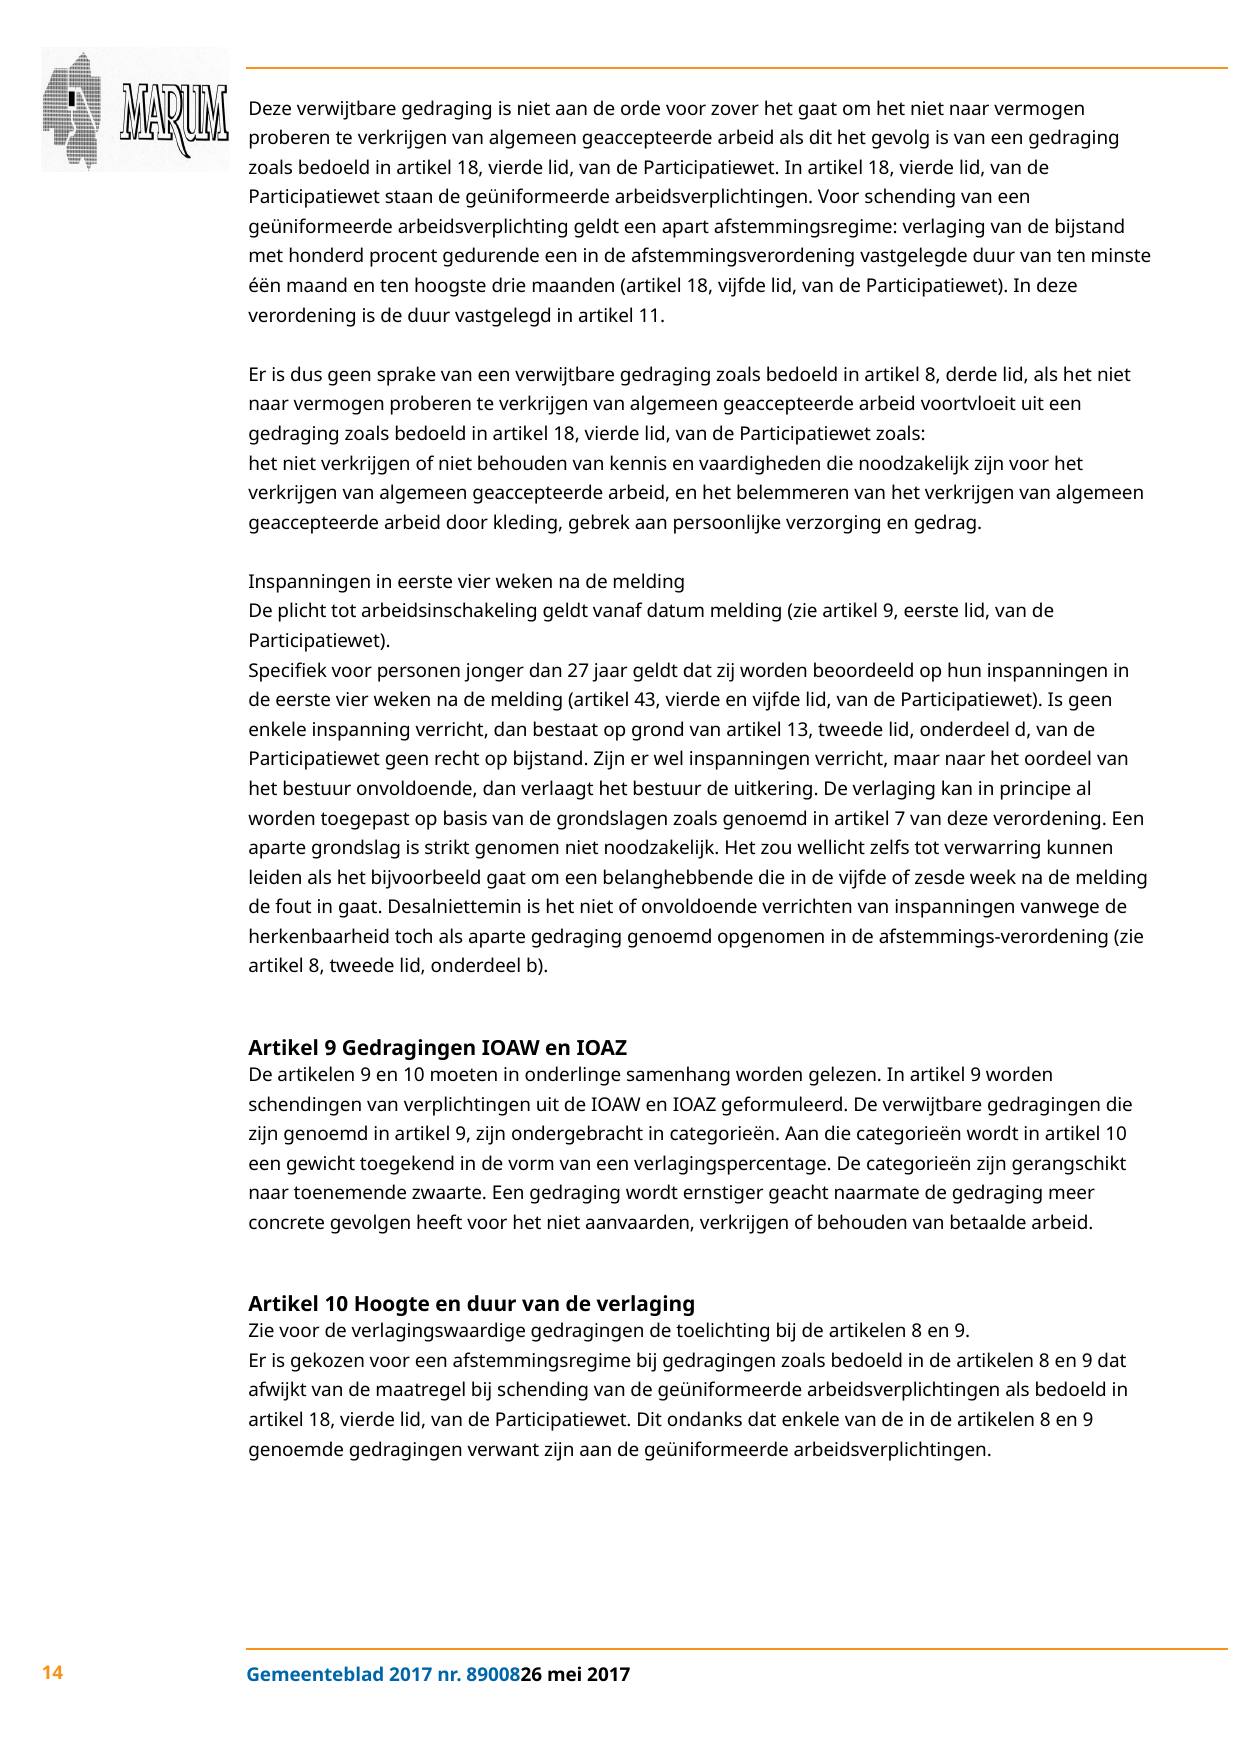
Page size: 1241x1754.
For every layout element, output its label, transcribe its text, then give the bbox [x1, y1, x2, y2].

text het niet verkrijgen of niet behouden van kennis en vaardigheden die noodzakelijk zijn voor het verkrijgen van algemeen geaccepteerde arbeid, en het belemmeren van het verkrijgen van algemeen geaccepteerde arbeid door kleding, gebrek aan persoonlijke verzorging en gedrag. [248, 450, 1152, 535]
text Deze verwijtbare gedraging is niet aan de orde voor zover het gaat om het niet naar vermogen proberen te verkrijgen van algemeen geaccepteerde arbeid als dit het gevolg is van een gedraging zoals bedoeld in artikel 18, vierde lid, van de Participatiewet. In artikel 18, vierde lid, van de Participatiewet staan de geüniformeerde arbeidsverplichtingen. Voor schending van een geüniformeerde arbeidsverplichting geldt een apart afstemmingsregime: verlaging van de bijstand met honderd procent gedurende een in de afstemmingsverordening vastgelegde duur van ten minste éën maand en ten hoogste drie maanden (artikel 18, vijfde lid, van de Participatiewet). In deze verordening is de duur vastgelegd in artikel 11. [248, 95, 1152, 328]
text De plicht tot arbeidsinschakeling geldt vanaf datum melding (zie artikel 9, eerste lid, van de Participatiewet). [248, 598, 1152, 653]
text Specifiek voor personen jonger dan 27 jaar geldt dat zij worden beoordeeld op hun inspanningen in de eerste vier weken na de melding (artikel 43, vierde en vijfde lid, van de Participatiewet). Is geen enkele inspanning verricht, dan bestaat op grond van artikel 13, tweede lid, onderdeel d, van de Participatiewet geen recht op bijstand. Zijn er wel inspanningen verricht, maar naar het oordeel van het bestuur onvoldoende, dan verlaagt het bestuur de uitkering. De verlaging kan in principe al worden toegepast op basis van de grondslagen zoals genoemd in artikel 7 van deze verordening. Een aparte grondslag is strikt genomen niet noodzakelijk. Het zou wellicht zelfs tot verwarring kunnen leiden als het bijvoorbeeld gaat om een belanghebbende die in de vijfde of zesde week na de melding de fout in gaat. Desalniettemin is het niet of onvoldoende verrichten van inspanningen vanwege de herkenbaarheid toch als aparte gedraging genoemd opgenomen in de afstemmings-verordening (zie artikel 8, tweede lid, onderdeel b). [248, 657, 1152, 978]
text Artikel 10 Hoogte en duur van de verlaging [248, 1289, 1152, 1317]
text Zie voor de verlagingswaardige gedragingen de toelichting bij de artikelen 8 en 9. [248, 1317, 1152, 1343]
text De artikelen 9 en 10 moeten in onderlinge samenhang worden gelezen. In artikel 9 worden schendingen van verplichtingen uit de IOAW en IOAZ geformuleerd. De verwijtbare gedragingen die zijn genoemd in artikel 9, zijn ondergebracht in categorieën. Aan die categorieën wordt in artikel 10 een gewicht toegekend in de vorm van een verlagingspercentage. De categorieën zijn gerangschikt naar toenemende zwaarte. Een gedraging wordt ernstiger geacht naarmate de gedraging meer concrete gevolgen heeft voor het niet aanvaarden, verkrijgen of behouden van betaalde arbeid. [248, 1061, 1152, 1235]
text Artikel 9 Gedragingen IOAW en IOAZ [248, 1033, 1152, 1061]
text Er is dus geen sprake van een verwijtbare gedraging zoals bedoeld in artikel 8, derde lid, als het niet naar vermogen proberen te verkrijgen van algemeen geaccepteerde arbeid voortvloeit uit een gedraging zoals bedoeld in artikel 18, vierde lid, van de Participatiewet zoals: [248, 361, 1152, 446]
text Inspanningen in eerste vier weken na de melding [248, 568, 1152, 594]
text Er is gekozen voor een afstemmingsregime bij gedragingen zoals bedoeld in de artikelen 8 en 9 dat afwijkt van de maatregel bij schending van de geüniformeerde arbeidsverplichtingen als bedoeld in artikel 18, vierde lid, van de Participatiewet. Dit ondanks dat enkele van de in de artikelen 8 en 9 genoemde gedragingen verwant zijn aan de geüniformeerde arbeidsverplichtingen. [248, 1347, 1152, 1462]
picture [41, 47, 231, 172]
